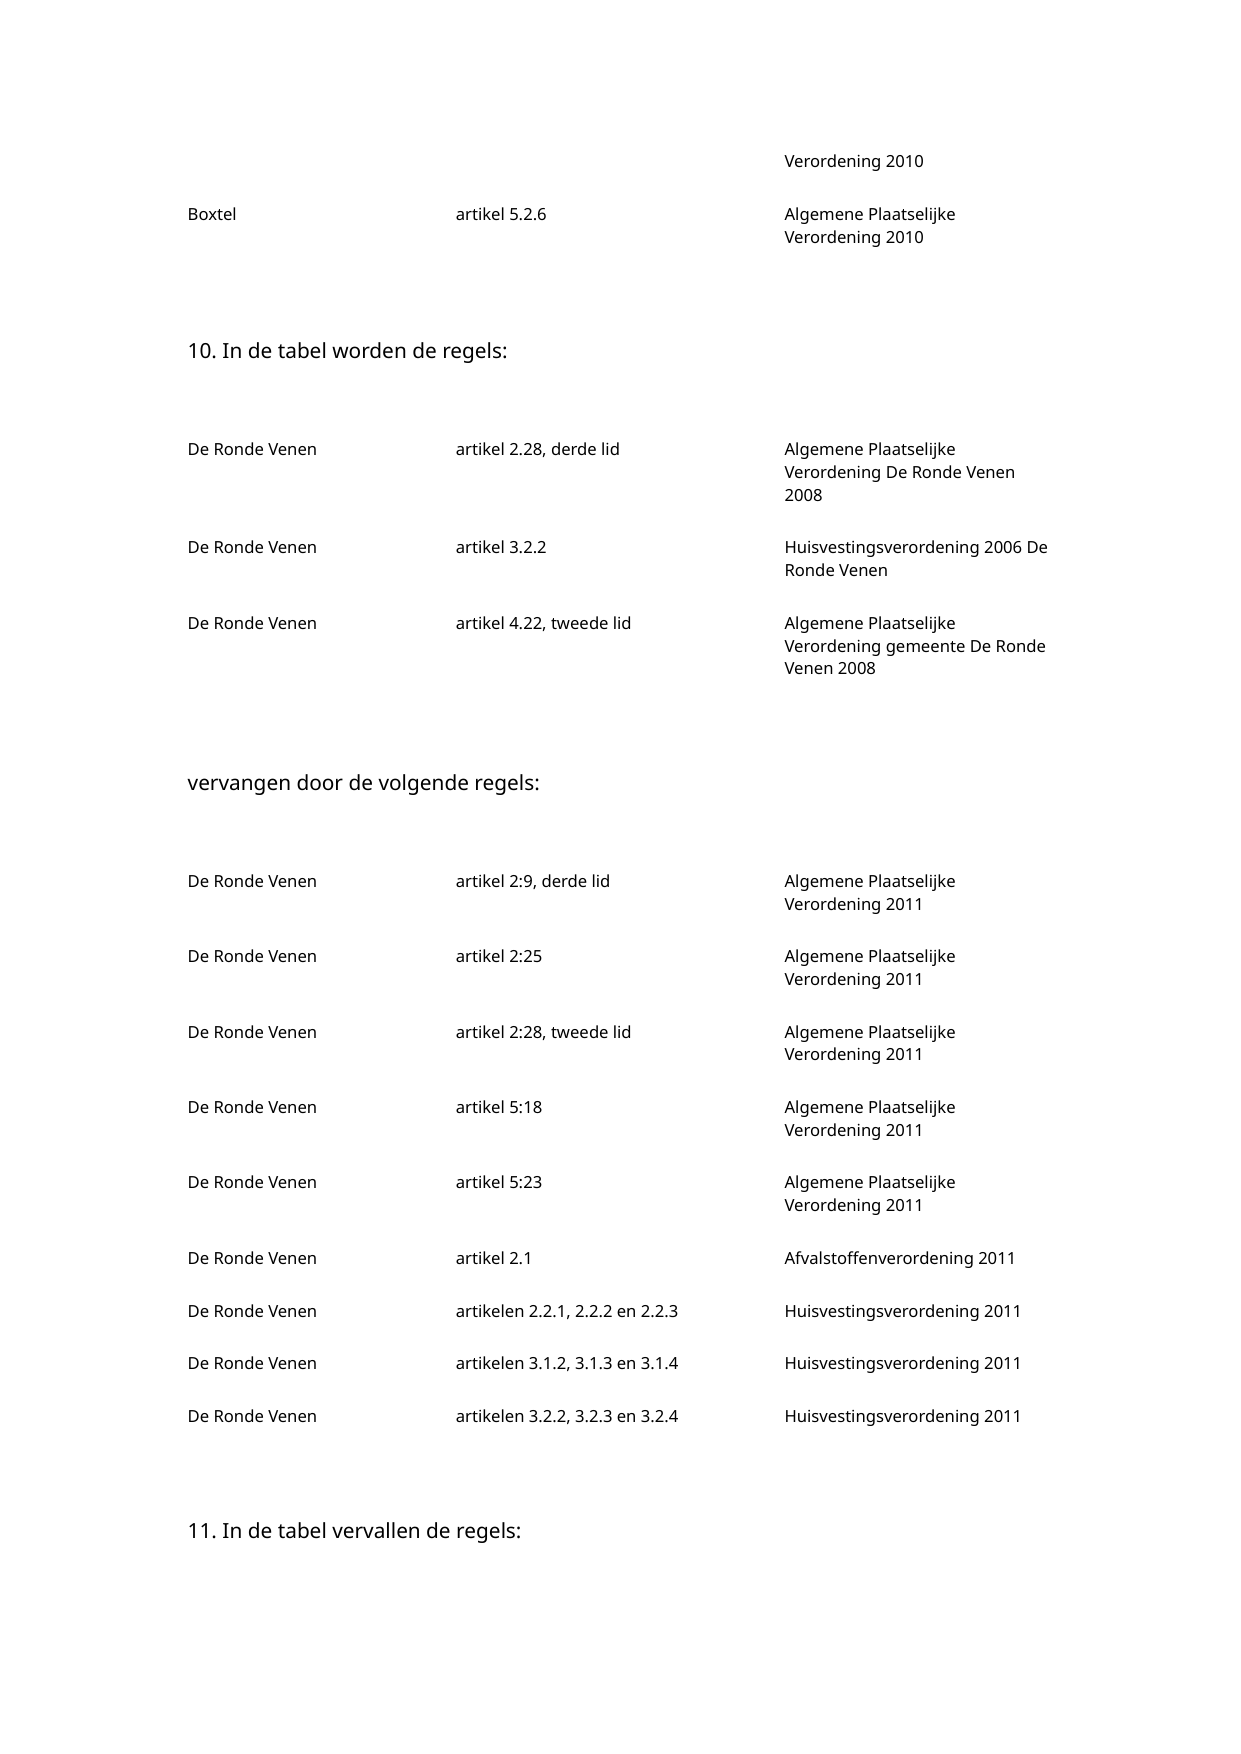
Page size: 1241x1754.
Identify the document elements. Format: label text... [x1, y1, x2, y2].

table_cell artikel 5:18 [456, 1096, 784, 1171]
text 10. In de tabel worden de regels: [187, 337, 1053, 365]
table_cell Algemene Plaatselijke Verordening 2010 [784, 203, 1053, 278]
table_cell De Ronde Venen [188, 611, 456, 709]
table_cell De Ronde Venen [188, 1405, 456, 1457]
table_header artikel 2:9, derde lid [456, 869, 784, 945]
table_cell De Ronde Venen [188, 1171, 456, 1246]
table_header artikel 2.28, derde lid [456, 438, 784, 536]
table_cell De Ronde Venen [188, 1299, 456, 1352]
table_cell Huisvestingsverordening 2011 [784, 1299, 1053, 1352]
table_cell Algemene Plaatselijke Verordening 2011 [784, 1020, 1053, 1096]
table_cell artikel 5.2.6 [456, 203, 784, 278]
text 11. In de tabel vervallen de regels: [187, 1516, 1053, 1544]
table_header Algemene Plaatselijke Verordening 2011 [784, 869, 1053, 945]
table_cell artikelen 3.2.2, 3.2.3 en 3.2.4 [456, 1405, 784, 1457]
table_cell Boxtel [188, 203, 456, 278]
table_cell Huisvestingsverordening 2006 De Ronde Venen [784, 536, 1053, 611]
table_cell artikel 3.2.2 [456, 536, 784, 611]
table_cell Afvalstoffenverordening 2011 [784, 1246, 1053, 1299]
table_header De Ronde Venen [188, 869, 456, 945]
table_cell artikel 2.1 [456, 1246, 784, 1299]
table_cell Algemene Plaatselijke Verordening 2011 [784, 1171, 1053, 1246]
table_cell Algemene Plaatselijke Verordening 2011 [784, 1096, 1053, 1171]
table_cell artikelen 2.2.1, 2.2.2 en 2.2.3 [456, 1299, 784, 1352]
table_header Algemene Plaatselijke Verordening De Ronde Venen 2008 [784, 438, 1053, 536]
table_cell De Ronde Venen [188, 945, 456, 1020]
table_cell artikel 4.22, tweede lid [456, 611, 784, 709]
table_cell artikel 5:23 [456, 1171, 784, 1246]
table_cell De Ronde Venen [188, 536, 456, 611]
table_header De Ronde Venen [188, 438, 456, 536]
text vervangen door de volgende regels: [187, 768, 1053, 796]
table_cell [188, 150, 456, 203]
table_cell Huisvestingsverordening 2011 [784, 1352, 1053, 1404]
table_cell Verordening 2010 [784, 150, 1053, 203]
table_cell De Ronde Venen [188, 1246, 456, 1299]
table_cell [456, 150, 784, 203]
table_cell De Ronde Venen [188, 1020, 456, 1096]
table_cell artikel 2:28, tweede lid [456, 1020, 784, 1096]
table_cell artikelen 3.1.2, 3.1.3 en 3.1.4 [456, 1352, 784, 1404]
table_cell De Ronde Venen [188, 1352, 456, 1404]
table_cell Huisvestingsverordening 2011 [784, 1405, 1053, 1457]
table_cell artikel 2:25 [456, 945, 784, 1020]
table_cell Algemene Plaatselijke Verordening 2011 [784, 945, 1053, 1020]
table_cell Algemene Plaatselijke Verordening gemeente De Ronde Venen 2008 [784, 611, 1053, 709]
table_cell De Ronde Venen [188, 1096, 456, 1171]
